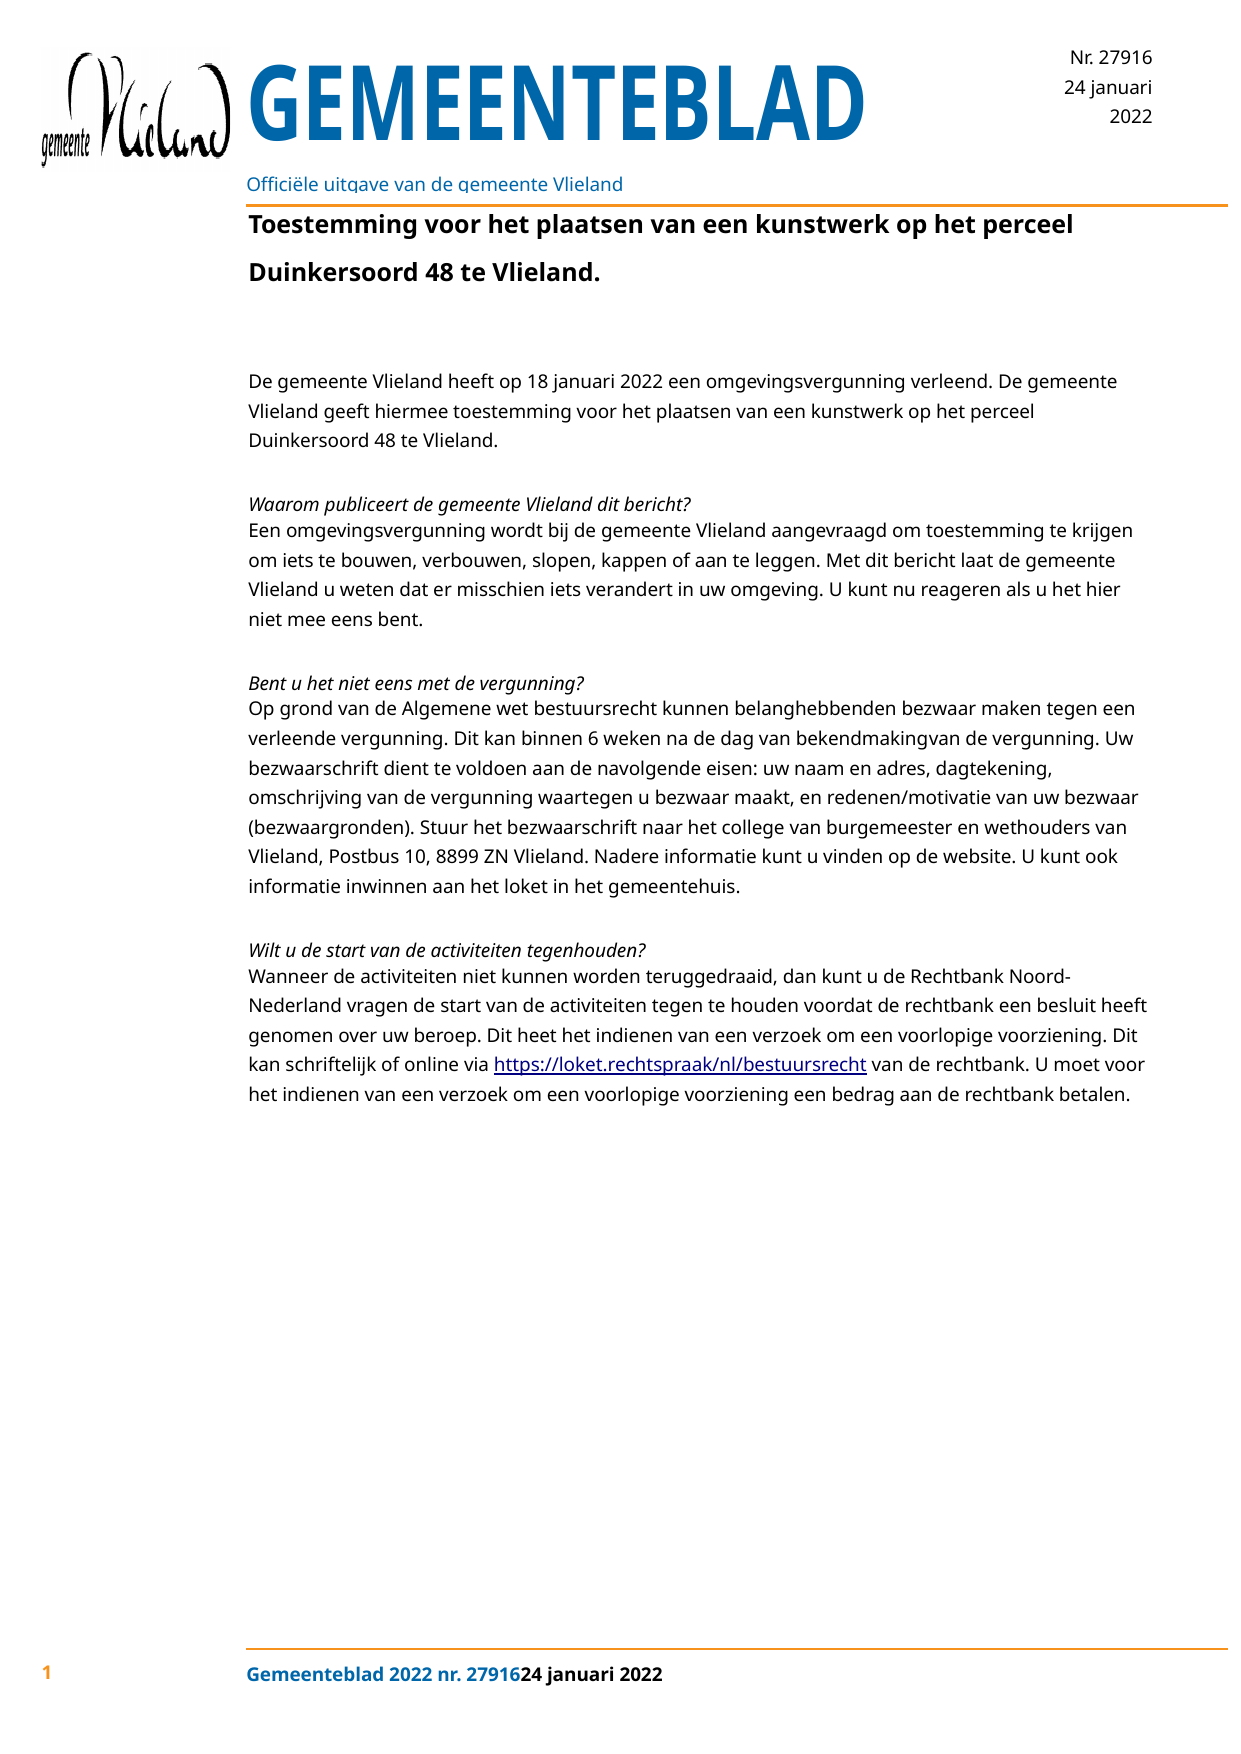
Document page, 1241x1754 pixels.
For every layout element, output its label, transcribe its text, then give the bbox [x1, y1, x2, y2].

text Waarom publiceert de gemeente Vlieland dit bericht? [248, 491, 1152, 517]
picture [41, 47, 231, 172]
text Op grond van de Algemene wet bestuursrecht kunnen belanghebbenden bezwaar maken tegen een verleende vergunning. Dit kan binnen 6 weken na de dag van bekendmakingvan de vergunning. Uw bezwaarschrift dient te voldoen aan de navolgende eisen: uw naam en adres, dagtekening, omschrijving van de vergunning waartegen u bezwaar maakt, en redenen/motivatie van uw bezwaar (bezwaargronden). Stuur het bezwaarschrift naar het college van burgemeester en wethouders van Vlieland, Postbus 10, 8899 ZN Vlieland. Nadere informatie kunt u vinden op de website. U kunt ook informatie inwinnen aan het loket in het gemeentehuis. [248, 696, 1152, 899]
text De gemeente Vlieland heeft op 18 januari 2022 een omgevingsvergunning verleend. De gemeente Vlieland geeft hiermee toestemming voor het plaatsen van een kunstwerk op het perceel Duinkersoord 48 te Vlieland. [248, 368, 1152, 453]
text Bent u het niet eens met de vergunning? [248, 670, 1152, 696]
text Wilt u de start van de activiteiten tegenhouden? [248, 937, 1152, 963]
text Toestemming voor het plaatsen van een kunstwerk op het perceel Duinkersoord 48 te Vlieland. [248, 207, 1152, 288]
text Wanneer de activiteiten niet kunnen worden teruggedraaid, dan kunt u de Rechtbank Noord-Nederland vragen de start van de activiteiten tegen te houden voordat de rechtbank een besluit heeft genomen over uw beroep. Dit heet het indienen van een verzoek om een voorlopige voorziening. Dit kan schriftelijk of online via https://loket.rechtspraak/nl/bestuursrecht van de rechtbank. U moet voor het indienen van een verzoek om een voorlopige voorziening een bedrag aan de rechtbank betalen. [248, 963, 1152, 1107]
text Een omgevingsvergunning wordt bij de gemeente Vlieland aangevraagd om toestemming te krijgen om iets te bouwen, verbouwen, slopen, kappen of aan te leggen. Met dit bericht laat de gemeente Vlieland u weten dat er misschien iets verandert in uw omgeving. U kunt nu reageren als u het hier niet mee eens bent. [248, 517, 1152, 632]
